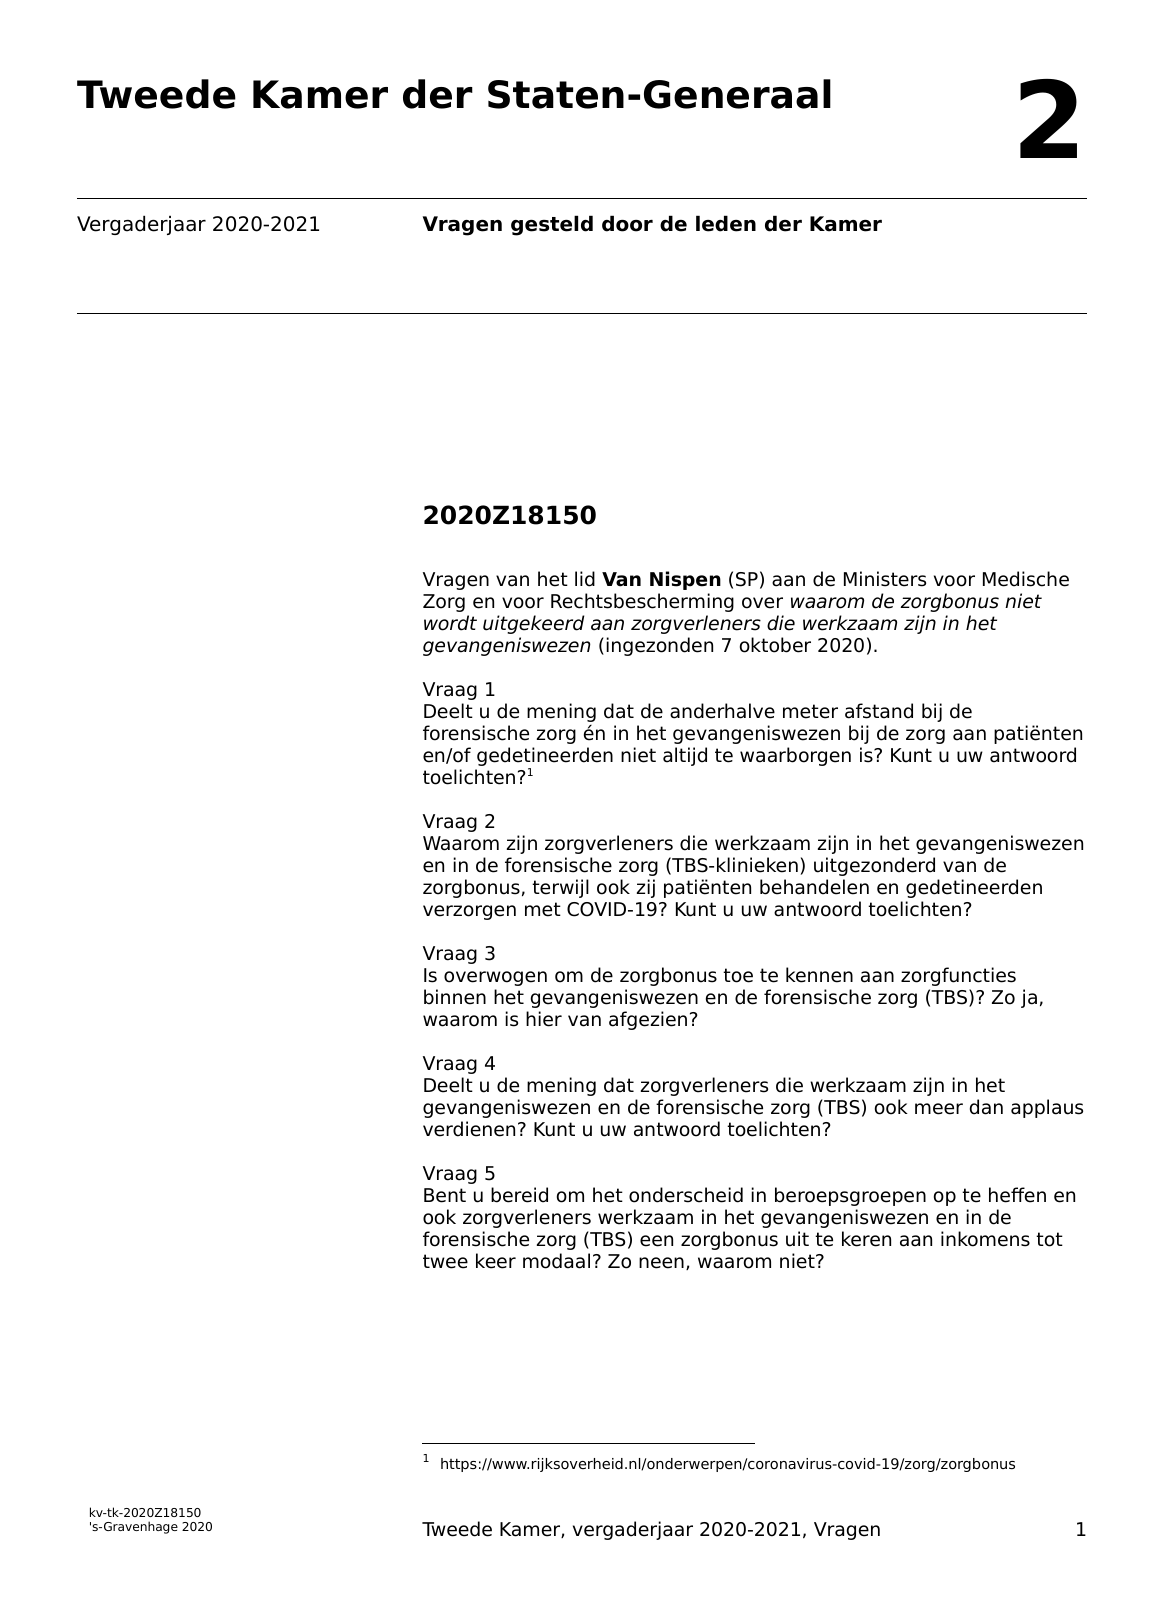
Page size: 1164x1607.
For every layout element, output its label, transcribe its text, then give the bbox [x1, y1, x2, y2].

text Vraag 1 [422, 679, 1087, 701]
text Vraag 5 [422, 1163, 1087, 1185]
text https://www.rijksoverheid.nl/onderwerpen/coronavirus-covid-19/zorg/zorgbonus [422, 1452, 1087, 1474]
text Deelt u de mening dat de anderhalve meter afstand bij de forensische zorg én in het gevangeniswezen bij de zorg aan patiënten en/of gedetineerden niet altijd te waarborgen is? Kunt u uw antwoord toelichten? [422, 701, 1087, 789]
text 2020Z18150 [422, 501, 1087, 531]
text Deelt u de mening dat zorgverleners die werkzaam zijn in het gevangeniswezen en de forensische zorg (TBS) ook meer dan applaus verdienen? Kunt u uw antwoord toelichten? [422, 1075, 1087, 1141]
text Vragen van het lid Van Nispen (SP) aan de Ministers voor Medische Zorg en voor Rechtsbescherming over waarom de zorgbonus niet wordt uitgekeerd aan zorgverleners die werkzaam zijn in het gevangeniswezen (ingezonden 7 oktober 2020). [422, 569, 1087, 657]
text Is overwogen om de zorgbonus toe te kennen aan zorgfuncties binnen het gevangeniswezen en de forensische zorg (TBS)? Zo ja, waarom is hier van afgezien? [422, 965, 1087, 1031]
table_cell Vragen gesteld door de leden der Kamer [422, 199, 1087, 313]
text Vraag 2 [422, 811, 1087, 833]
text Bent u bereid om het onderscheid in beroepsgroepen op te heffen en ook zorgverleners werkzaam in het gevangeniswezen en in de forensische zorg (TBS) een zorgbonus uit te keren aan inkomens tot twee keer modaal? Zo neen, waarom niet? [422, 1185, 1087, 1273]
text 's-Gravenhage 2020 [88, 1520, 323, 1534]
text kv-tk-2020Z18150 [88, 1506, 323, 1520]
text Waarom zijn zorgverleners die werkzaam zijn in het gevangeniswezen en in de forensische zorg (TBS-klinieken) uitgezonderd van de zorgbonus, terwijl ook zij patiënten behandelen en gedetineerden verzorgen met COVID-19? Kunt u uw antwoord toelichten? [422, 833, 1087, 921]
text Vraag 3 [422, 943, 1087, 965]
table_header 2 [886, 59, 1087, 198]
table_cell Vergaderjaar 2020-2021 [77, 199, 422, 313]
text Vraag 4 [422, 1053, 1087, 1075]
table_header Tweede Kamer der Staten-Generaal [77, 59, 886, 198]
